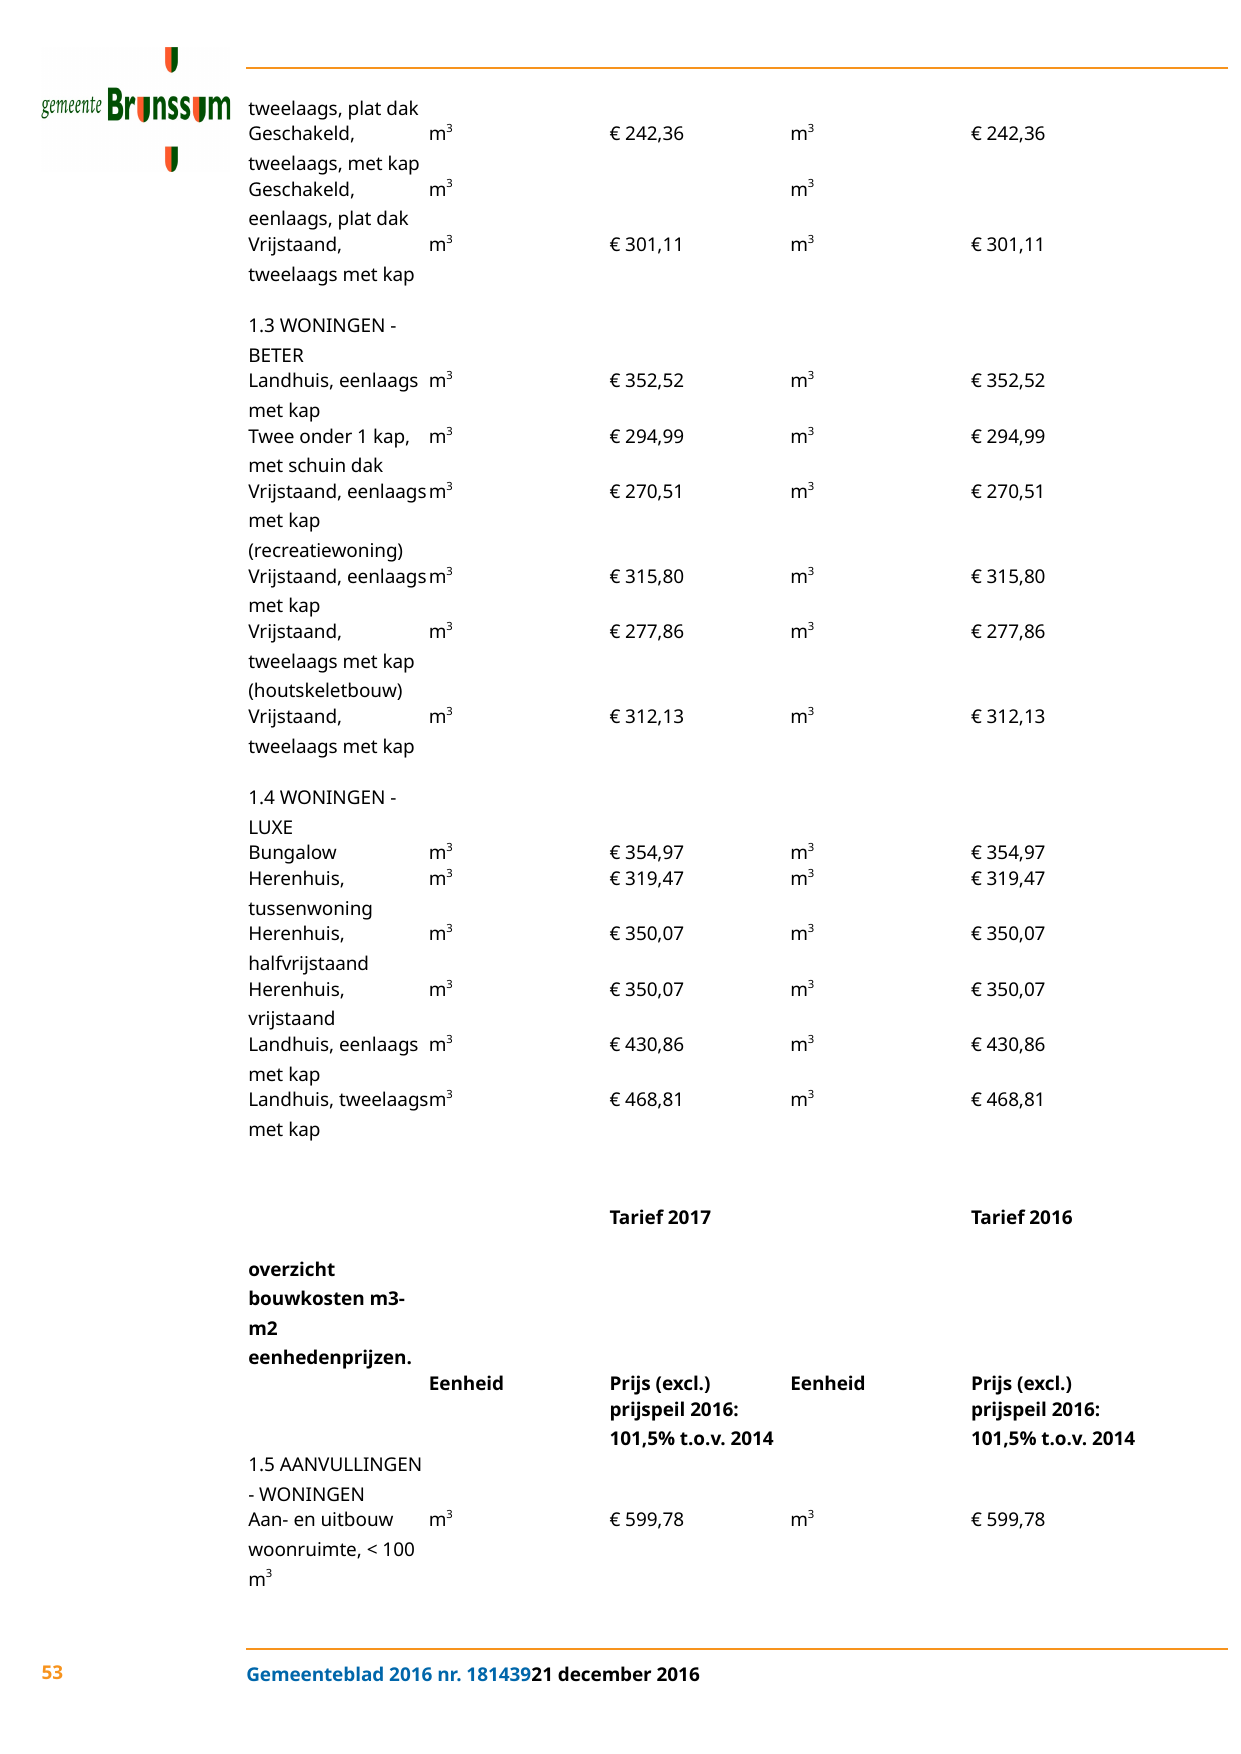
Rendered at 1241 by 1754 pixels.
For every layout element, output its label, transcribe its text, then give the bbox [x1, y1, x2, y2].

table_cell Prijs (excl.) [609, 1370, 790, 1396]
table_cell € 312,13 [609, 703, 790, 758]
table_cell [609, 759, 790, 784]
table_cell m3 [790, 121, 971, 176]
table_cell [790, 1451, 971, 1507]
table_cell [971, 784, 1152, 839]
table_cell € 301,11 [609, 231, 790, 286]
table_cell [248, 1370, 429, 1396]
table_cell [790, 95, 971, 121]
table_cell € 354,97 [971, 840, 1152, 865]
table_cell m3 [790, 1087, 971, 1142]
table_cell 1.5 AANVULLINGEN - WONINGEN [248, 1451, 429, 1507]
table_cell [790, 286, 971, 312]
table_cell [971, 286, 1152, 312]
table_cell [790, 1230, 971, 1256]
table_cell € 319,47 [609, 865, 790, 921]
table_cell [429, 286, 609, 312]
table_cell m3 [429, 618, 609, 703]
table_cell Eenheid [429, 1370, 609, 1396]
table_cell € 277,86 [971, 618, 1152, 703]
table_cell Herenhuis, vrijstaand [248, 976, 429, 1031]
table_cell m3 [429, 368, 609, 423]
table_cell € 354,97 [609, 840, 790, 865]
table_cell € 312,13 [971, 703, 1152, 758]
table_cell m3 [429, 423, 609, 478]
table_cell m3 [429, 176, 609, 231]
table_cell Geschakeld, tweelaags, met kap [248, 121, 429, 176]
table_cell m3 [790, 368, 971, 423]
table_cell € 468,81 [609, 1087, 790, 1142]
table_cell [429, 784, 609, 839]
table_cell [609, 176, 790, 231]
table_cell [609, 286, 790, 312]
table_cell m3 [790, 921, 971, 976]
table_cell Vrijstaand, tweelaags met kap [248, 231, 429, 286]
table_cell m3 [790, 865, 971, 921]
table_cell m3 [790, 478, 971, 563]
table_cell [609, 312, 790, 367]
table_cell [248, 1396, 429, 1451]
table_cell [971, 1230, 1152, 1256]
table_cell Landhuis, eenlaags met kap [248, 368, 429, 423]
table_cell m3 [790, 1031, 971, 1087]
table_cell [971, 95, 1152, 121]
table_cell m3 [429, 1031, 609, 1087]
table_cell € 277,86 [609, 618, 790, 703]
table_cell m3 [790, 840, 971, 865]
table_cell [790, 1256, 971, 1370]
table_cell € 468,81 [971, 1087, 1152, 1142]
table_cell € 350,07 [971, 921, 1152, 976]
table_cell m3 [429, 563, 609, 618]
table_cell Landhuis, eenlaags met kap [248, 1031, 429, 1087]
table_cell € 430,86 [609, 1031, 790, 1087]
table_cell [790, 759, 971, 784]
table_cell € 270,51 [609, 478, 790, 563]
table_cell m3 [429, 231, 609, 286]
table_cell € 294,99 [971, 423, 1152, 478]
table_cell prijspeil 2016: 101,5% t.o.v. 2014 [971, 1396, 1152, 1451]
table_cell [248, 1230, 429, 1256]
table_cell m3 [429, 921, 609, 976]
table_cell Eenheid [790, 1370, 971, 1396]
table_header Tarief 2016 [971, 1204, 1152, 1230]
table_cell Vrijstaand, tweelaags met kap [248, 703, 429, 758]
table_cell m3 [429, 478, 609, 563]
table_cell € 315,80 [971, 563, 1152, 618]
table_cell [429, 1396, 609, 1451]
table_cell [248, 759, 429, 784]
table_cell € 242,36 [971, 121, 1152, 176]
table_cell prijspeil 2016: 101,5% t.o.v. 2014 [609, 1396, 790, 1451]
table_cell € 350,07 [609, 921, 790, 976]
table_cell Vrijstaand, eenlaags met kap [248, 563, 429, 618]
table_cell Aan- en uitbouw woonruimte, < 100 m3 [248, 1507, 429, 1592]
table_header [429, 1204, 609, 1230]
picture [41, 47, 231, 172]
table_cell m3 [790, 703, 971, 758]
table_cell [971, 759, 1152, 784]
table_header [248, 1204, 429, 1230]
table_cell [971, 1256, 1152, 1370]
table_cell [429, 1451, 609, 1507]
table_cell [609, 95, 790, 121]
table_cell Landhuis, tweelaags met kap [248, 1087, 429, 1142]
table_cell m3 [429, 1087, 609, 1142]
table_cell Twee onder 1 kap, met schuin dak [248, 423, 429, 478]
table_cell m3 [429, 865, 609, 921]
table_cell m3 [790, 231, 971, 286]
table_cell € 350,07 [971, 976, 1152, 1031]
table_cell m3 [429, 703, 609, 758]
table_cell m3 [790, 563, 971, 618]
table_cell [609, 1256, 790, 1370]
table_cell 1.4 WONINGEN - LUXE [248, 784, 429, 839]
table_cell m3 [429, 1507, 609, 1592]
table_cell € 599,78 [609, 1507, 790, 1592]
table_cell [971, 312, 1152, 367]
table_cell [609, 1230, 790, 1256]
table_cell Herenhuis, tussenwoning [248, 865, 429, 921]
table_cell € 242,36 [609, 121, 790, 176]
table_cell € 352,52 [609, 368, 790, 423]
table_cell € 350,07 [609, 976, 790, 1031]
table_cell 1.3 WONINGEN - BETER [248, 312, 429, 367]
table_cell Herenhuis, halfvrijstaand [248, 921, 429, 976]
table_cell [429, 1230, 609, 1256]
table_cell m3 [790, 176, 971, 231]
table_cell [790, 1396, 971, 1451]
table_cell [971, 176, 1152, 231]
table_cell € 294,99 [609, 423, 790, 478]
table_cell [429, 1256, 609, 1370]
table_cell m3 [429, 121, 609, 176]
table_header [790, 1204, 971, 1230]
table_cell € 315,80 [609, 563, 790, 618]
table_cell m3 [790, 976, 971, 1031]
table_cell Vrijstaand, eenlaags met kap (recreatiewoning) [248, 478, 429, 563]
table_cell Vrijstaand, tweelaags met kap (houtskeletbouw) [248, 618, 429, 703]
table_cell [609, 784, 790, 839]
table_cell Bungalow [248, 840, 429, 865]
table_cell [790, 784, 971, 839]
table_cell Prijs (excl.) [971, 1370, 1152, 1396]
table_cell € 319,47 [971, 865, 1152, 921]
table_cell m3 [790, 618, 971, 703]
table_cell € 352,52 [971, 368, 1152, 423]
table_cell overzicht bouwkosten m3-m2 eenhedenprijzen. [248, 1256, 429, 1370]
table_header Tarief 2017 [609, 1204, 790, 1230]
table_cell [790, 312, 971, 367]
table_cell [429, 759, 609, 784]
table_cell € 599,78 [971, 1507, 1152, 1592]
table_cell € 270,51 [971, 478, 1152, 563]
table_cell tweelaags, plat dak [248, 95, 429, 121]
table_cell m3 [790, 423, 971, 478]
table_cell € 430,86 [971, 1031, 1152, 1087]
table_cell [609, 1451, 790, 1507]
table_cell € 301,11 [971, 231, 1152, 286]
table_cell [429, 95, 609, 121]
table_cell m3 [790, 1507, 971, 1592]
table_cell [429, 312, 609, 367]
table_cell Geschakeld, eenlaags, plat dak [248, 176, 429, 231]
table_cell m3 [429, 840, 609, 865]
table_cell [248, 286, 429, 312]
table_cell m3 [429, 976, 609, 1031]
table_cell [971, 1451, 1152, 1507]
